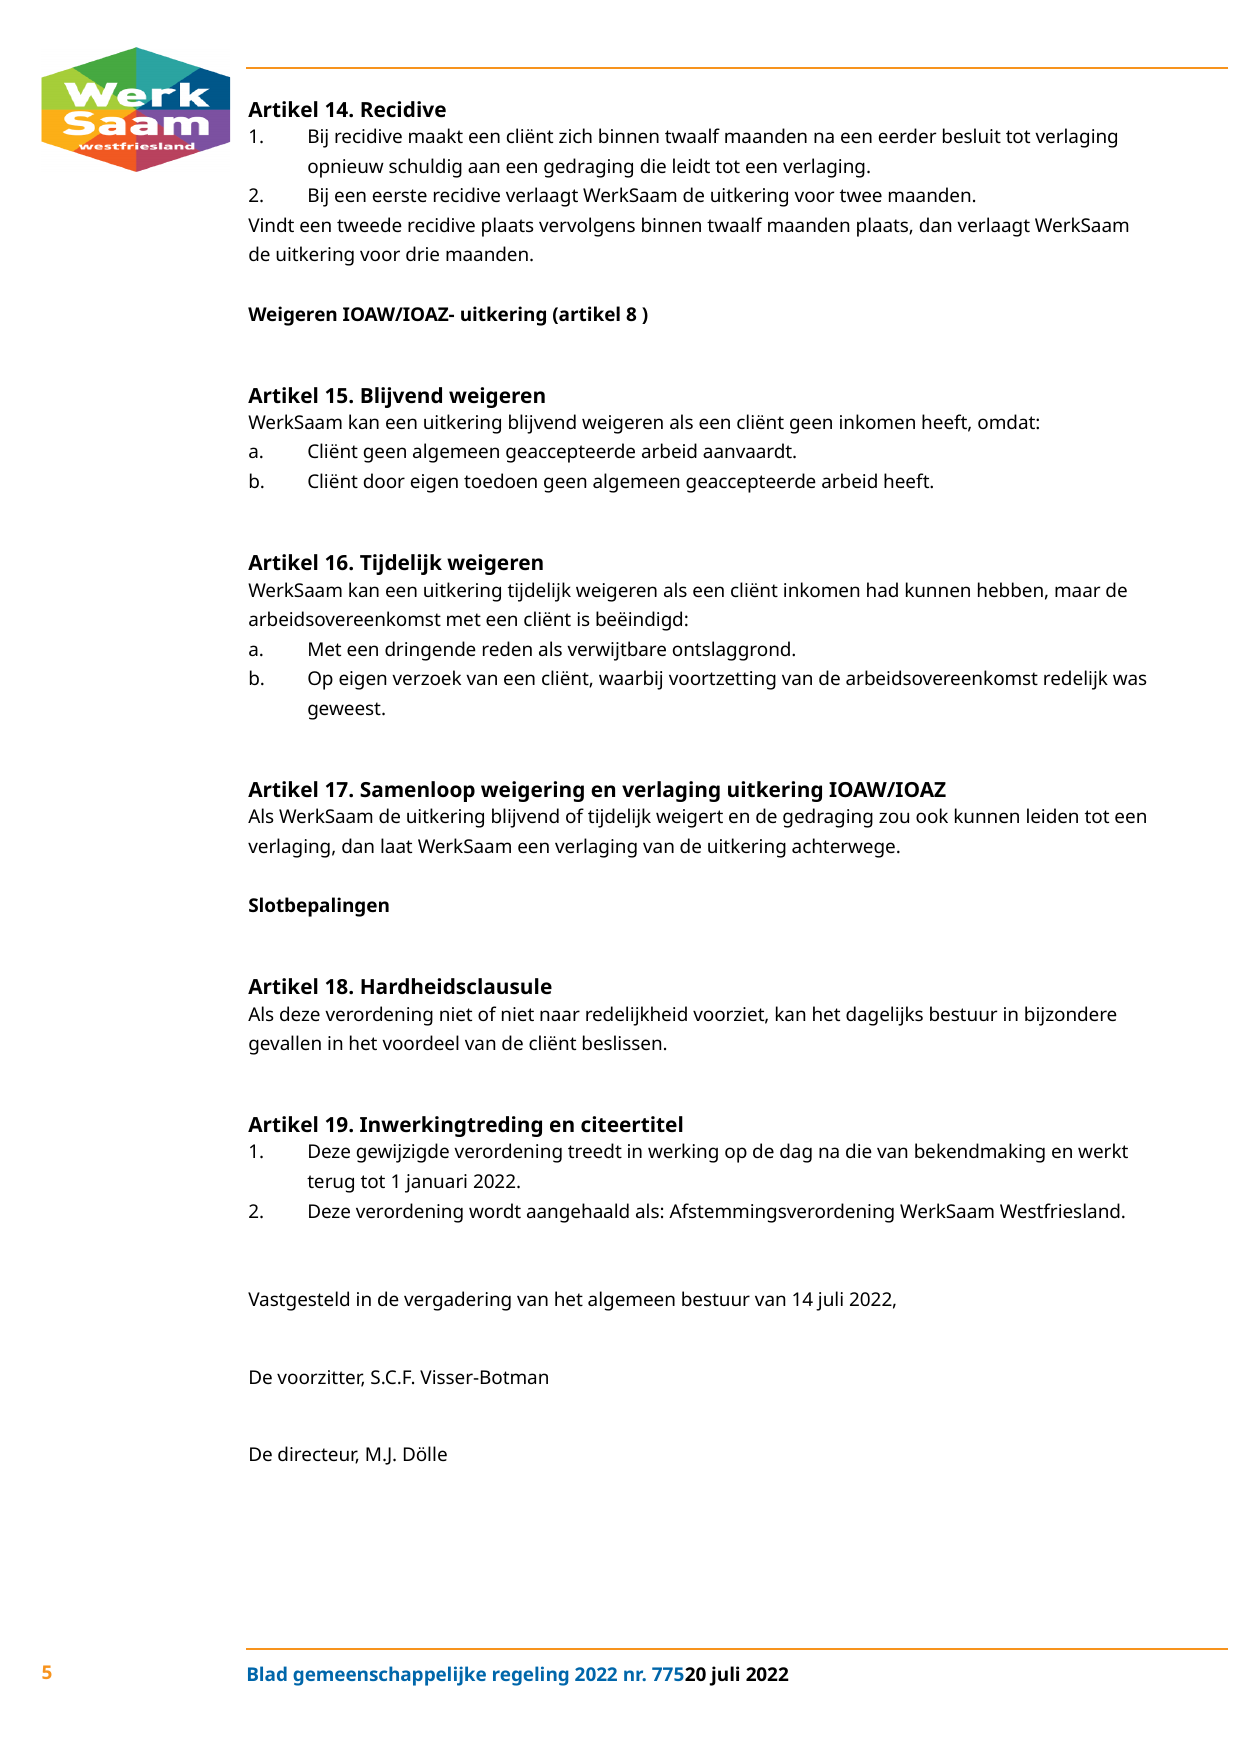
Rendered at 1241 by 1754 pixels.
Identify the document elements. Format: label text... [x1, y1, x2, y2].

text De directeur, M.J. Dölle [248, 1441, 1152, 1467]
text Artikel 19. Inwerkingtreding en citeertitel [248, 1110, 1152, 1139]
text Als WerkSaam de uitkering blijvend of tijdelijk weigert en de gedraging zou ook kunnen leiden tot een verlaging, dan laat WerkSaam een verlaging van de uitkering achterwege. [248, 803, 1152, 859]
text Artikel 16. Tijdelijk weigeren [248, 548, 1152, 577]
text Vastgesteld in de vergadering van het algemeen bestuur van 14 juli 2022, [248, 1287, 1152, 1312]
text Weigeren IOAW/IOAZ- uitkering (artikel 8 ) [248, 301, 1152, 326]
text WerkSaam kan een uitkering blijvend weigeren als een cliënt geen inkomen heeft, omdat: [248, 409, 1152, 435]
text Artikel 14. Recidive [248, 95, 1152, 123]
text Als deze verordening niet of niet naar redelijkheid voorziet, kan het dagelijks bestuur in bijzondere gevallen in het voordeel van de cliënt beslissen. [248, 1001, 1152, 1056]
list Met een dringende reden als verwijtbare ontslaggrond. [248, 636, 1152, 662]
list Bij een eerste recidive verlaagt WerkSaam de uitkering voor twee maanden. [248, 182, 1152, 208]
list Cliënt door eigen toedoen geen algemeen geaccepteerde arbeid heeft. [248, 468, 1152, 494]
text Artikel 18. Hardheidsclausule [248, 972, 1152, 1001]
list Bij recidive maakt een cliënt zich binnen twaalf maanden na een eerder besluit tot verlaging opnieuw schuldig aan een gedraging die leidt tot een verlaging. [248, 123, 1152, 178]
text WerkSaam kan een uitkering tijdelijk weigeren als een cliënt inkomen had kunnen hebben, maar de arbeidsovereenkomst met een cliënt is beëindigd: [248, 577, 1152, 632]
text Artikel 17. Samenloop weigering en verlaging uitkering IOAW/IOAZ [248, 775, 1152, 803]
list Deze gewijzigde verordening treedt in werking op de dag na die van bekendmaking en werkt terug tot 1 januari 2022. [248, 1139, 1152, 1194]
text Slotbepalingen [248, 892, 1152, 918]
text Artikel 15. Blijvend weigeren [248, 381, 1152, 409]
text De voorzitter, S.C.F. Visser-Botman [248, 1364, 1152, 1389]
text Vindt een tweede recidive plaats vervolgens binnen twaalf maanden plaats, dan verlaagt WerkSaam de uitkering voor drie maanden. [248, 212, 1152, 267]
list Deze verordening wordt aangehaald als: Afstemmingsverordening WerkSaam Westfriesland. [248, 1198, 1152, 1224]
picture [41, 47, 231, 172]
list Cliënt geen algemeen geaccepteerde arbeid aanvaardt. [248, 439, 1152, 464]
list Op eigen verzoek van een cliënt, waarbij voortzetting van de arbeidsovereenkomst redelijk was geweest. [248, 666, 1152, 721]
